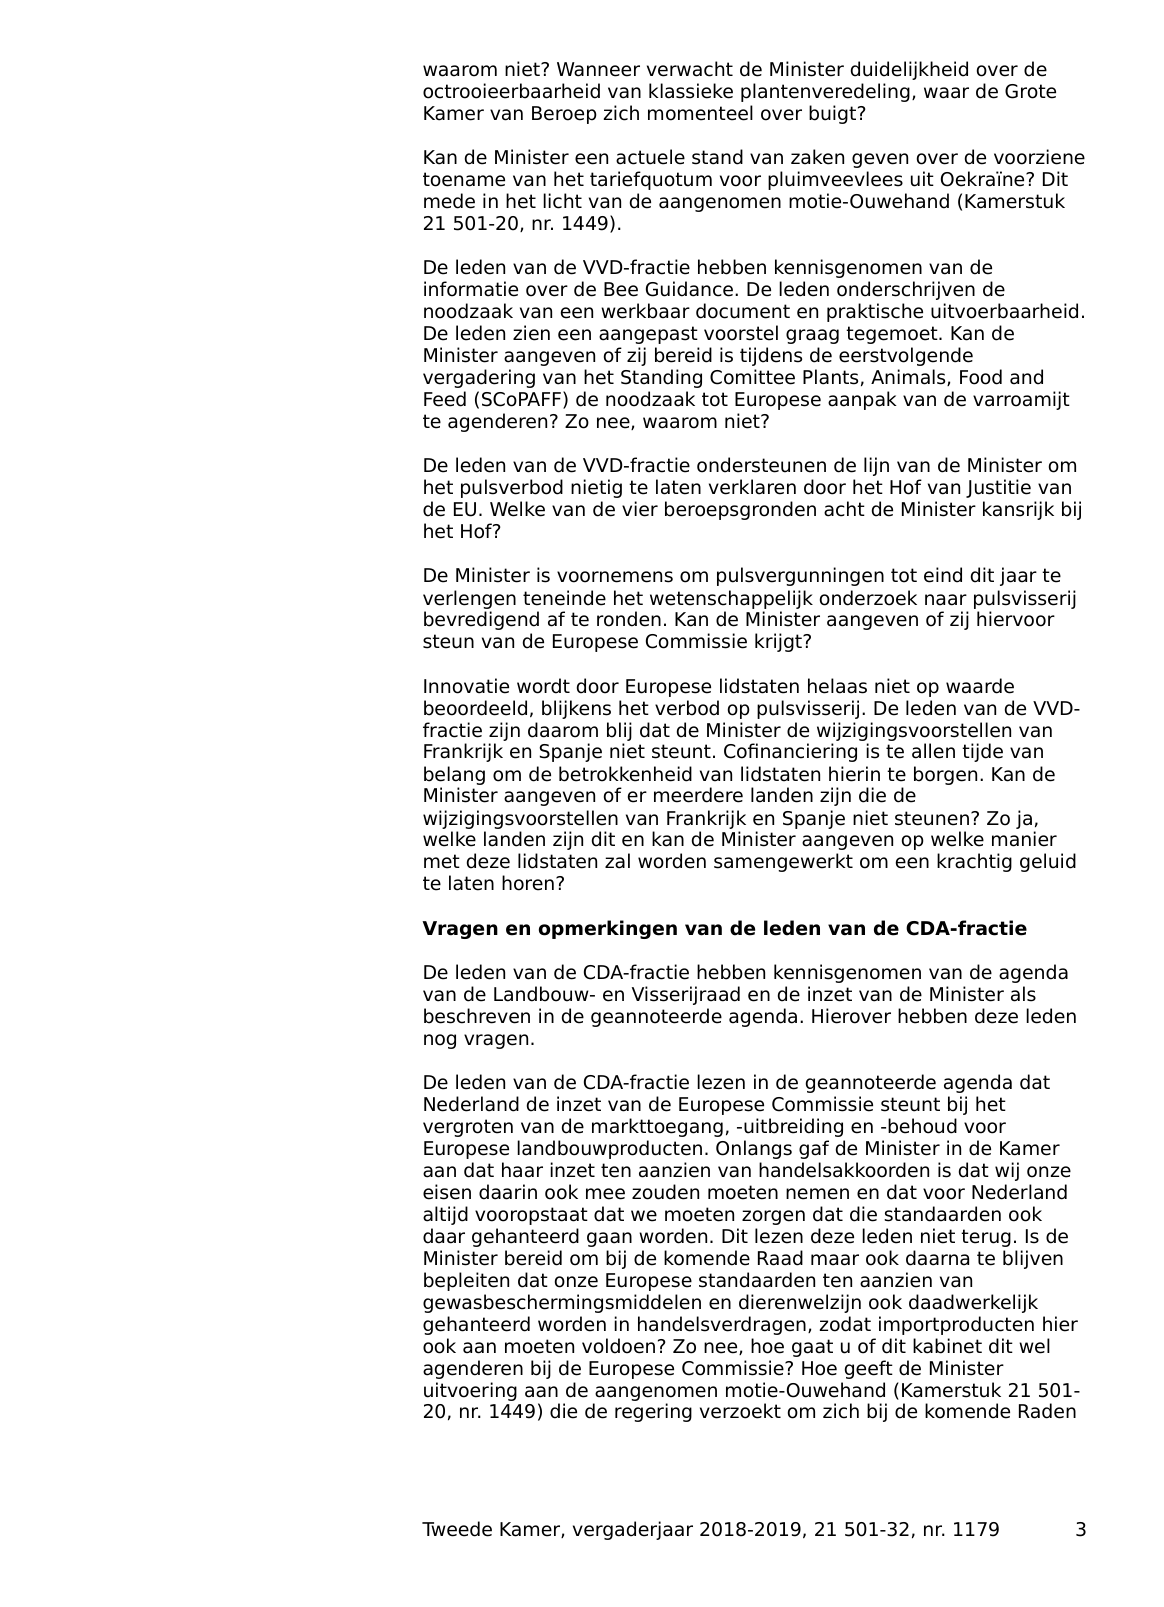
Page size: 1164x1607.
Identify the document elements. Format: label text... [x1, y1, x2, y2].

text De leden van de CDA-fractie hebben kennisgenomen van de agenda van de Landbouw- en Visserijraad en de inzet van de Minister als beschreven in de geannoteerde agenda. Hierover hebben deze leden nog vragen. [422, 962, 1087, 1049]
subtitle Vragen en opmerkingen van de leden van de CDA-fractie [422, 917, 1087, 939]
text De leden van de VVD-fractie hebben kennisgenomen van de informatie over de Bee Guidance. De leden onderschrijven de noodzaak van een werkbaar document en praktische uitvoerbaarheid. De leden zien een aangepast voorstel graag tegemoet. Kan de Minister aangeven of zij bereid is tijdens de eerstvolgende vergadering van het Standing Comittee Plants, Animals, Food and Feed (SCoPAFF) de noodzaak tot Europese aanpak van de varroamijt te agenderen? Zo nee, waarom niet? [422, 257, 1087, 433]
text waarom niet? Wanneer verwacht de Minister duidelijkheid over de octrooieerbaarheid van klassieke plantenveredeling, waar de Grote Kamer van Beroep zich momenteel over buigt? [422, 59, 1087, 125]
text De Minister is voornemens om pulsvergunningen tot eind dit jaar te verlengen teneinde het wetenschappelijk onderzoek naar pulsvisserij bevredigend af te ronden. Kan de Minister aangeven of zij hiervoor steun van de Europese Commissie krijgt? [422, 565, 1087, 653]
text De leden van de CDA-fractie lezen in de geannoteerde agenda dat Nederland de inzet van de Europese Commissie steunt bij het vergroten van de markttoegang, -uitbreiding en -behoud voor Europese landbouwproducten. Onlangs gaf de Minister in de Kamer aan dat haar inzet ten aanzien van handelsakkoorden is dat wij onze eisen daarin ook mee zouden moeten nemen en dat voor Nederland altijd vooropstaat dat we moeten zorgen dat die standaarden ook daar gehanteerd gaan worden. Dit lezen deze leden niet terug. Is de Minister bereid om bij de komende Raad maar ook daarna te blijven bepleiten dat onze Europese standaarden ten aanzien van gewasbeschermingsmiddelen en dierenwelzijn ook daadwerkelijk gehanteerd worden in handelsverdragen, zodat importproducten hier ook aan moeten voldoen? Zo nee, hoe gaat u of dit kabinet dit wel agenderen bij de Europese Commissie? Hoe geeft de Minister uitvoering aan de aangenomen motie-Ouwehand (Kamerstuk 21 501-20, nr. 1449) die de regering verzoekt om zich bij de komende Raden [422, 1072, 1087, 1423]
text Innovatie wordt door Europese lidstaten helaas niet op waarde beoordeeld, blijkens het verbod op pulsvisserij. De leden van de VVD-fractie zijn daarom blij dat de Minister de wijzigingsvoorstellen van Frankrijk en Spanje niet steunt. Cofinanciering is te allen tijde van belang om de betrokkenheid van lidstaten hierin te borgen. Kan de Minister aangeven of er meerdere landen zijn die de wijzigingsvoorstellen van Frankrijk en Spanje niet steunen? Zo ja, welke landen zijn dit en kan de Minister aangeven op welke manier met deze lidstaten zal worden samengewerkt om een krachtig geluid te laten horen? [422, 676, 1087, 895]
text Kan de Minister een actuele stand van zaken geven over de voorziene toename van het tariefquotum voor pluimveevlees uit Oekraïne? Dit mede in het licht van de aangenomen motie-Ouwehand (Kamerstuk 21 501-20, nr. 1449). [422, 147, 1087, 235]
text De leden van de VVD-fractie ondersteunen de lijn van de Minister om het pulsverbod nietig te laten verklaren door het Hof van Justitie van de EU. Welke van de vier beroepsgronden acht de Minister kansrijk bij het Hof? [422, 455, 1087, 543]
